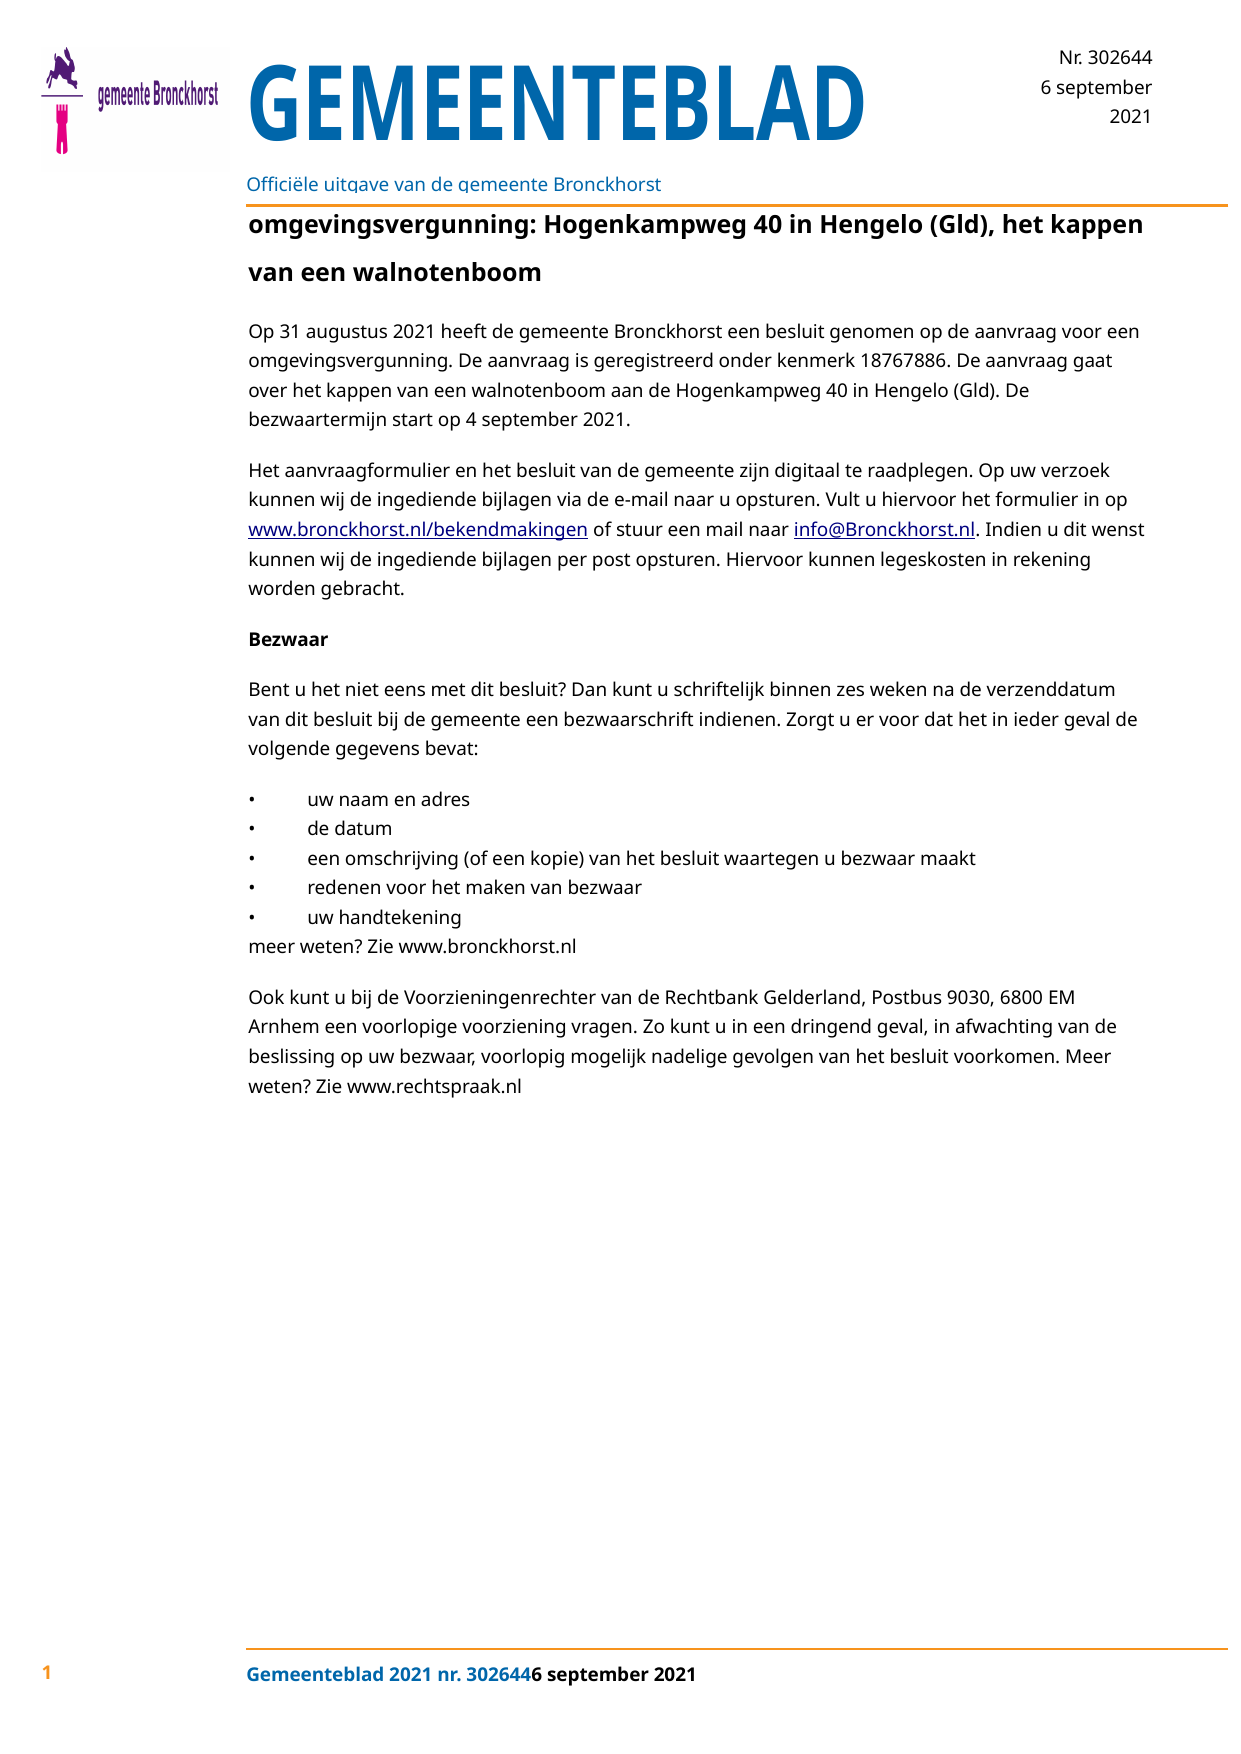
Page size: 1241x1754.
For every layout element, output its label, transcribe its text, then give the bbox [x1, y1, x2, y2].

text Bezwaar [248, 626, 1152, 652]
list redenen voor het maken van bezwaar [248, 874, 1152, 900]
text Bent u het niet eens met dit besluit? Dan kunt u schriftelijk binnen zes weken na de verzenddatum van dit besluit bij de gemeente een bezwaarschrift indienen. Zorgt u er voor dat het in ieder geval de volgende gegevens bevat: [248, 676, 1152, 761]
text Op 31 augustus 2021 heeft de gemeente Bronckhorst een besluit genomen op de aanvraag voor een omgevingsvergunning. De aanvraag is geregistreerd onder kenmerk 18767886. De aanvraag gaat over het kappen van een walnotenboom aan de Hogenkampweg 40 in Hengelo (Gld). De bezwaartermijn start op 4 september 2021. [248, 318, 1152, 432]
text meer weten? Zie www.bronckhorst.nl [248, 934, 1152, 959]
list uw naam en adres [248, 786, 1152, 812]
picture [41, 47, 231, 172]
text Ook kunt u bij de Voorzieningenrechter van de Rechtbank Gelderland, Postbus 9030, 6800 EM Arnhem een voorlopige voorziening vragen. Zo kunt u in een dringend geval, in afwachting van de beslissing op uw bezwaar, voorlopig mogelijk nadelige gevolgen van het besluit voorkomen. Meer weten? Zie www.rechtspraak.nl [248, 984, 1152, 1099]
list uw handtekening [248, 904, 1152, 930]
text omgevingsvergunning: Hogenkampweg 40 in Hengelo (Gld), het kappen van een walnotenboom [248, 207, 1152, 288]
list een omschrijving (of een kopie) van het besluit waartegen u bezwaar maakt [248, 845, 1152, 871]
text Het aanvraagformulier en het besluit van de gemeente zijn digitaal te raadplegen. Op uw verzoek kunnen wij de ingediende bijlagen via de e-mail naar u opsturen. Vult u hiervoor het formulier in op www.bronckhorst.nl/bekendmakingen of stuur een mail naar info@Bronckhorst.nl. Indien u dit wenst kunnen wij de ingediende bijlagen per post opsturen. Hiervoor kunnen legeskosten in rekening worden gebracht. [248, 457, 1152, 601]
list de datum [248, 815, 1152, 841]
